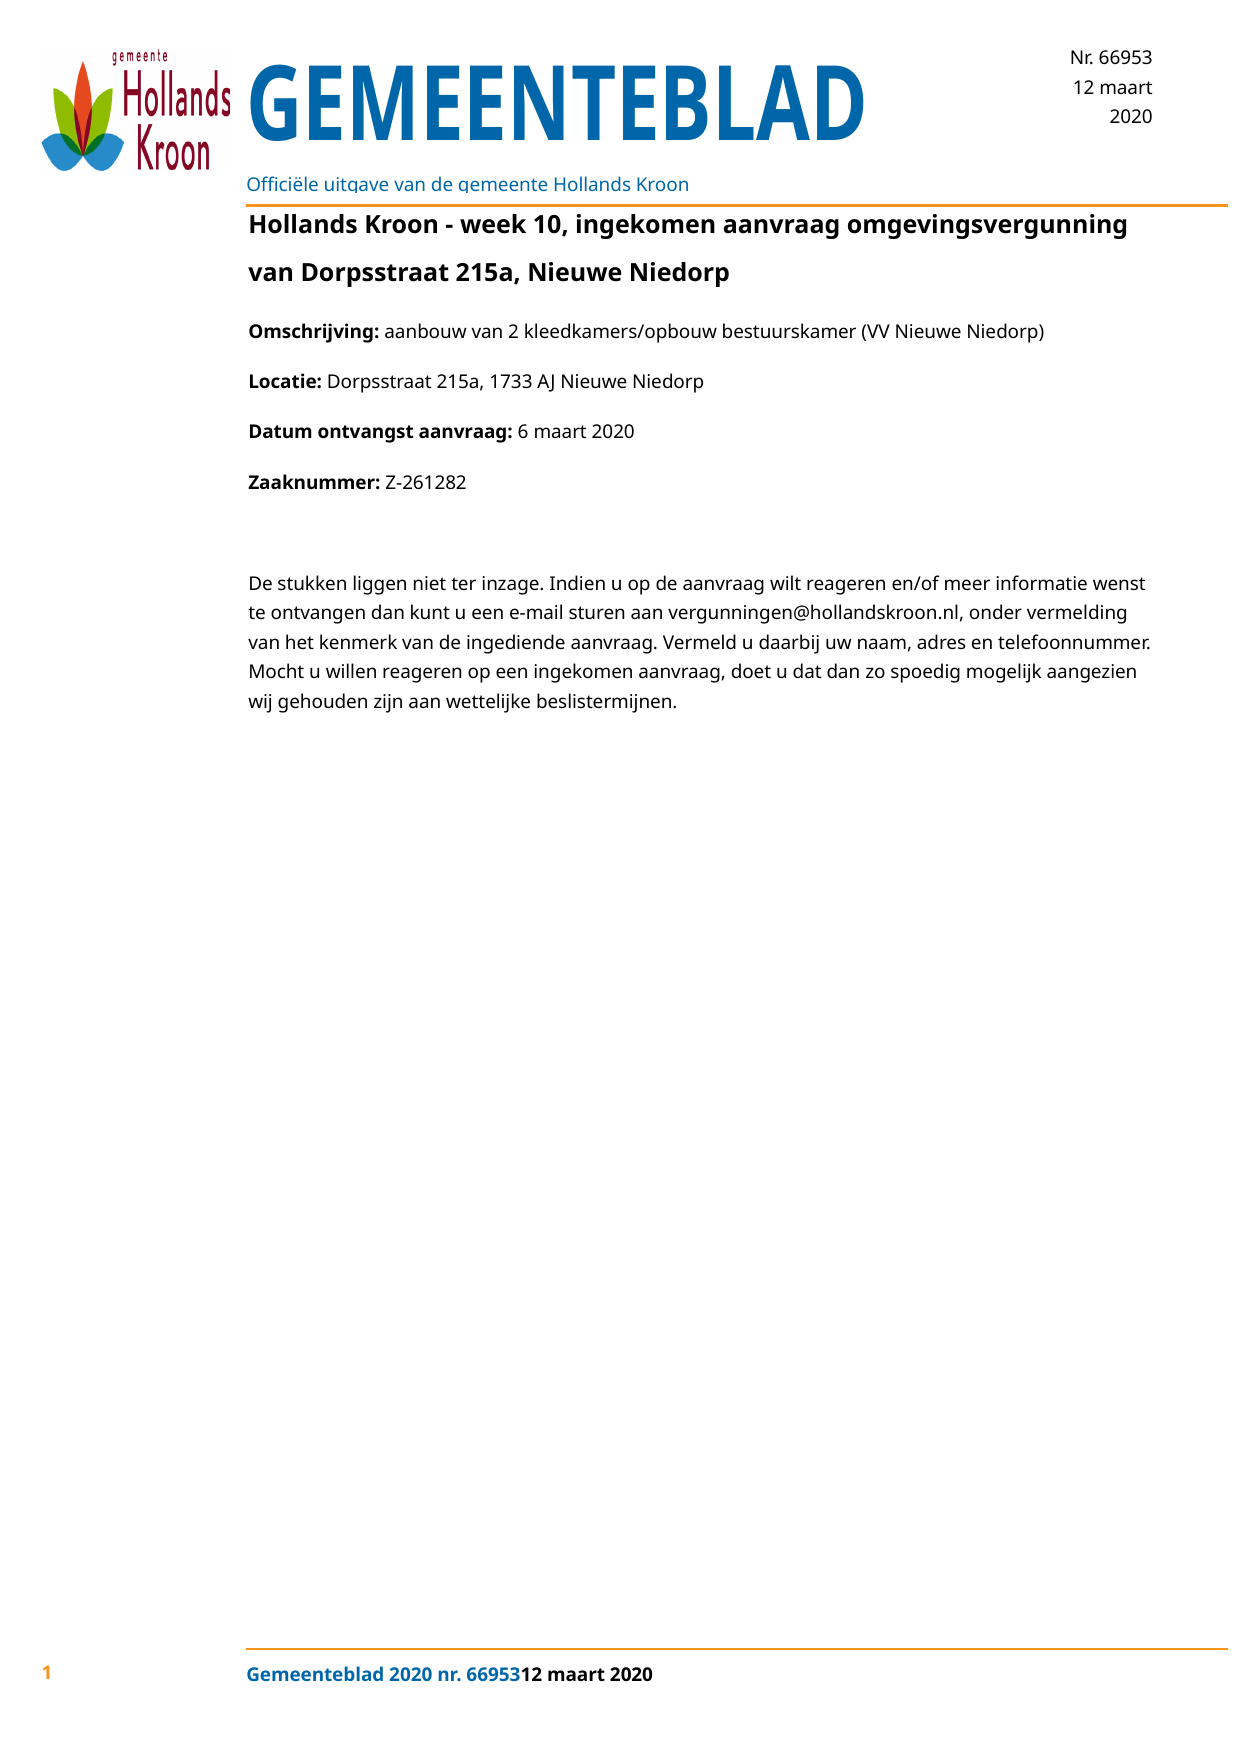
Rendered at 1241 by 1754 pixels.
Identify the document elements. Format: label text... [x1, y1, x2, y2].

picture [41, 47, 231, 172]
text Locatie: Dorpsstraat 215a, 1733 AJ Nieuwe Niedorp [248, 368, 1152, 394]
text Zaaknummer: Z-261282 [248, 469, 1152, 495]
text De stukken liggen niet ter inzage. Indien u op de aanvraag wilt reageren en/of meer informatie wenst te ontvangen dan kunt u een e-mail sturen aan vergunningen@hollandskroon.nl, onder vermelding van het kenmerk van de ingediende aanvraag. Vermeld u daarbij uw naam, adres en telefoonnummer. Mocht u willen reageren op een ingekomen aanvraag, doet u dat dan zo spoedig mogelijk aangezien wij gehouden zijn aan wettelijke beslistermijnen. [248, 570, 1152, 714]
text Datum ontvangst aanvraag: 6 maart 2020 [248, 419, 1152, 444]
text Omschrijving: aanbouw van 2 kleedkamers/opbouw bestuurskamer (VV Nieuwe Niedorp) [248, 318, 1152, 344]
text Hollands Kroon - week 10, ingekomen aanvraag omgevingsvergunning van Dorpsstraat 215a, Nieuwe Niedorp [248, 207, 1152, 288]
